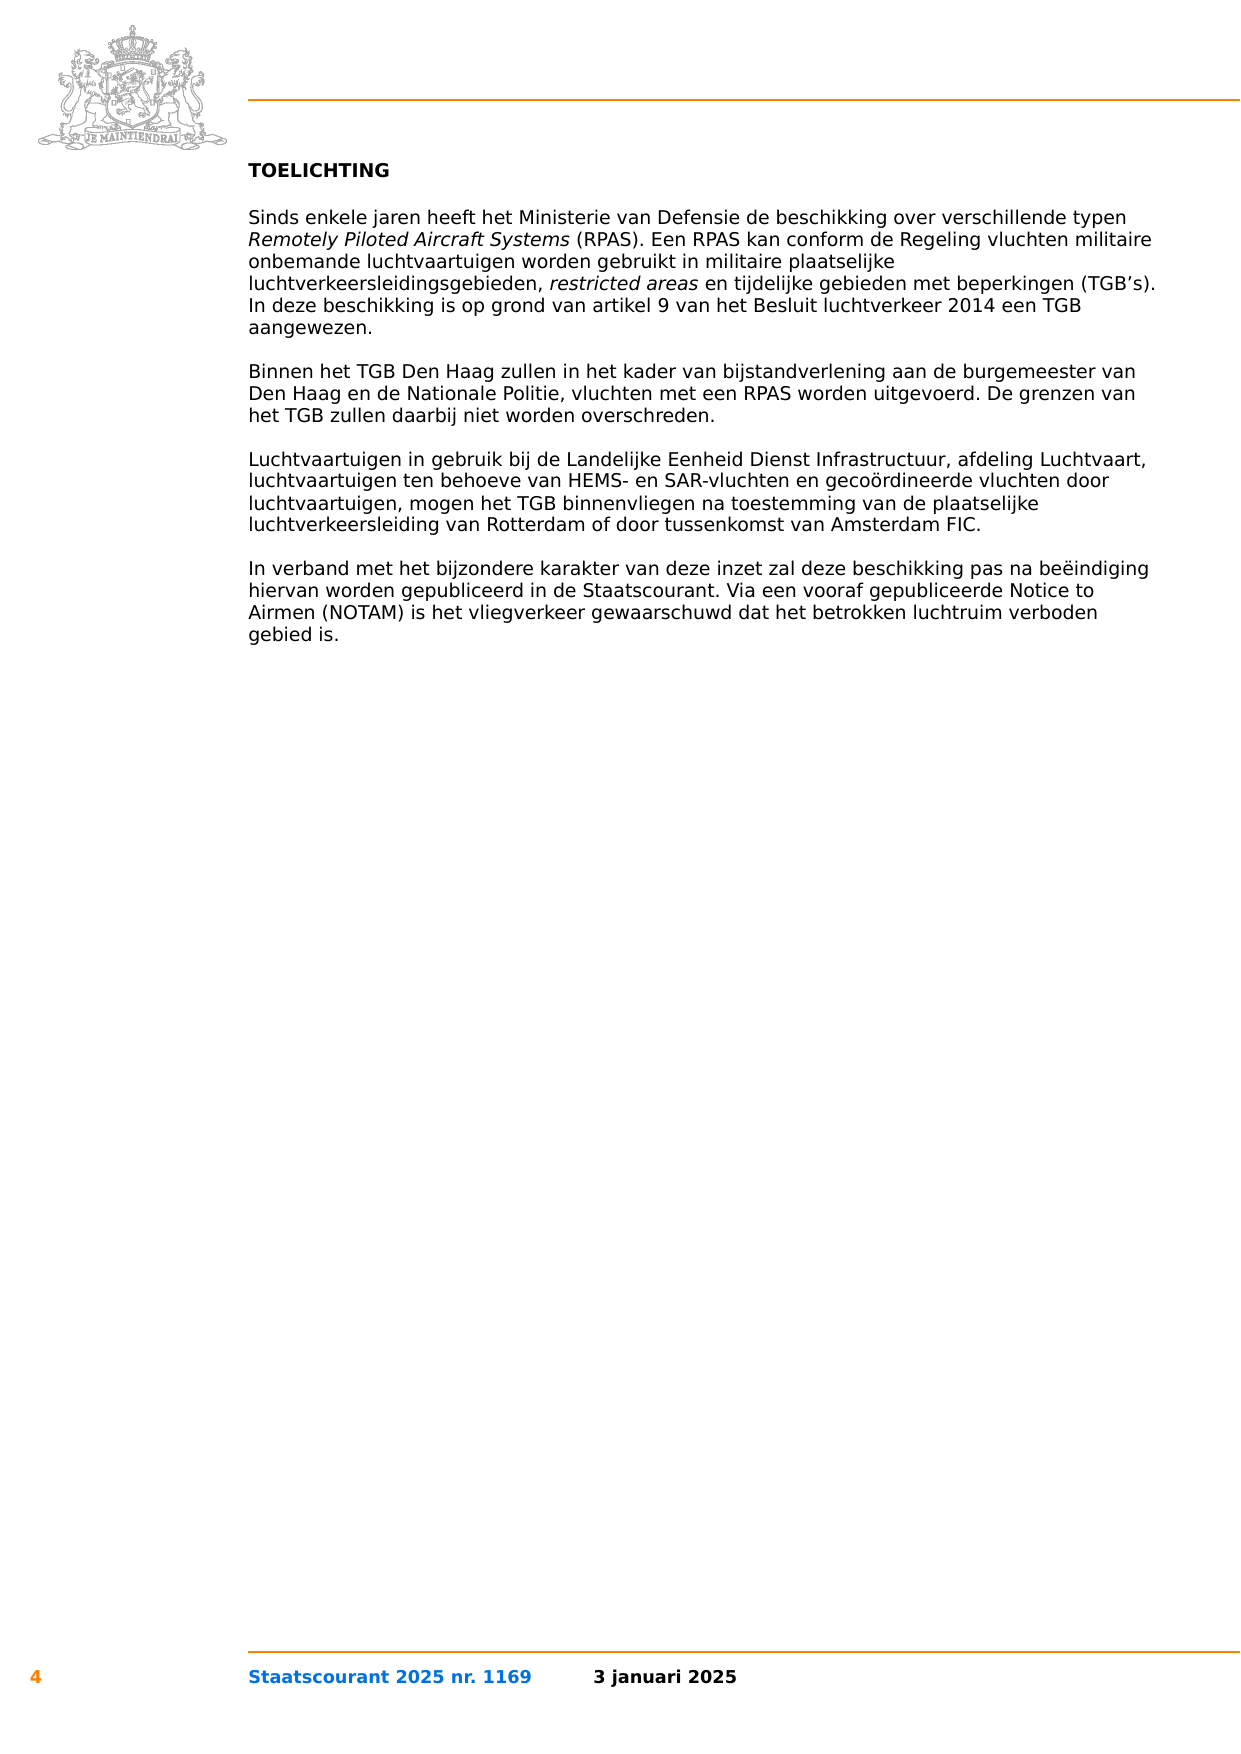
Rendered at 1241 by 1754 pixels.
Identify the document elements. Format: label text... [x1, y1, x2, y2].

text In verband met het bijzondere karakter van deze inzet zal deze beschikking pas na beëindiging hiervan worden gepubliceerd in de Staatscourant. Via een vooraf gepubliceerde Notice to Airmen (NOTAM) is het vliegverkeer gewaarschuwd dat het betrokken luchtruim verboden gebied is. [248, 558, 1163, 646]
subtitle TOELICHTING [248, 160, 1163, 182]
picture [38, 25, 227, 150]
text Luchtvaartuigen in gebruik bij de Landelijke Eenheid Dienst Infrastructuur, afdeling Luchtvaart, luchtvaartuigen ten behoeve van HEMS- en SAR-vluchten en gecoördineerde vluchten door luchtvaartuigen, mogen het TGB binnenvliegen na toestemming van de plaatselijke luchtverkeersleiding van Rotterdam of door tussenkomst van Amsterdam FIC. [248, 448, 1163, 536]
text Binnen het TGB Den Haag zullen in het kader van bijstandverlening aan de burgemeester van Den Haag en de Nationale Politie, vluchten met een RPAS worden uitgevoerd. De grenzen van het TGB zullen daarbij niet worden overschreden. [248, 361, 1163, 427]
text Sinds enkele jaren heeft het Ministerie van Defensie de beschikking over verschillende typen Remotely Piloted Aircraft Systems (RPAS). Een RPAS kan conform de Regeling vluchten militaire onbemande luchtvaartuigen worden gebruikt in militaire plaatselijke luchtverkeersleidingsgebieden, restricted areas en tijdelijke gebieden met beperkingen (TGB’s). In deze beschikking is op grond van artikel 9 van het Besluit luchtverkeer 2014 een TGB aangewezen. [248, 207, 1163, 339]
